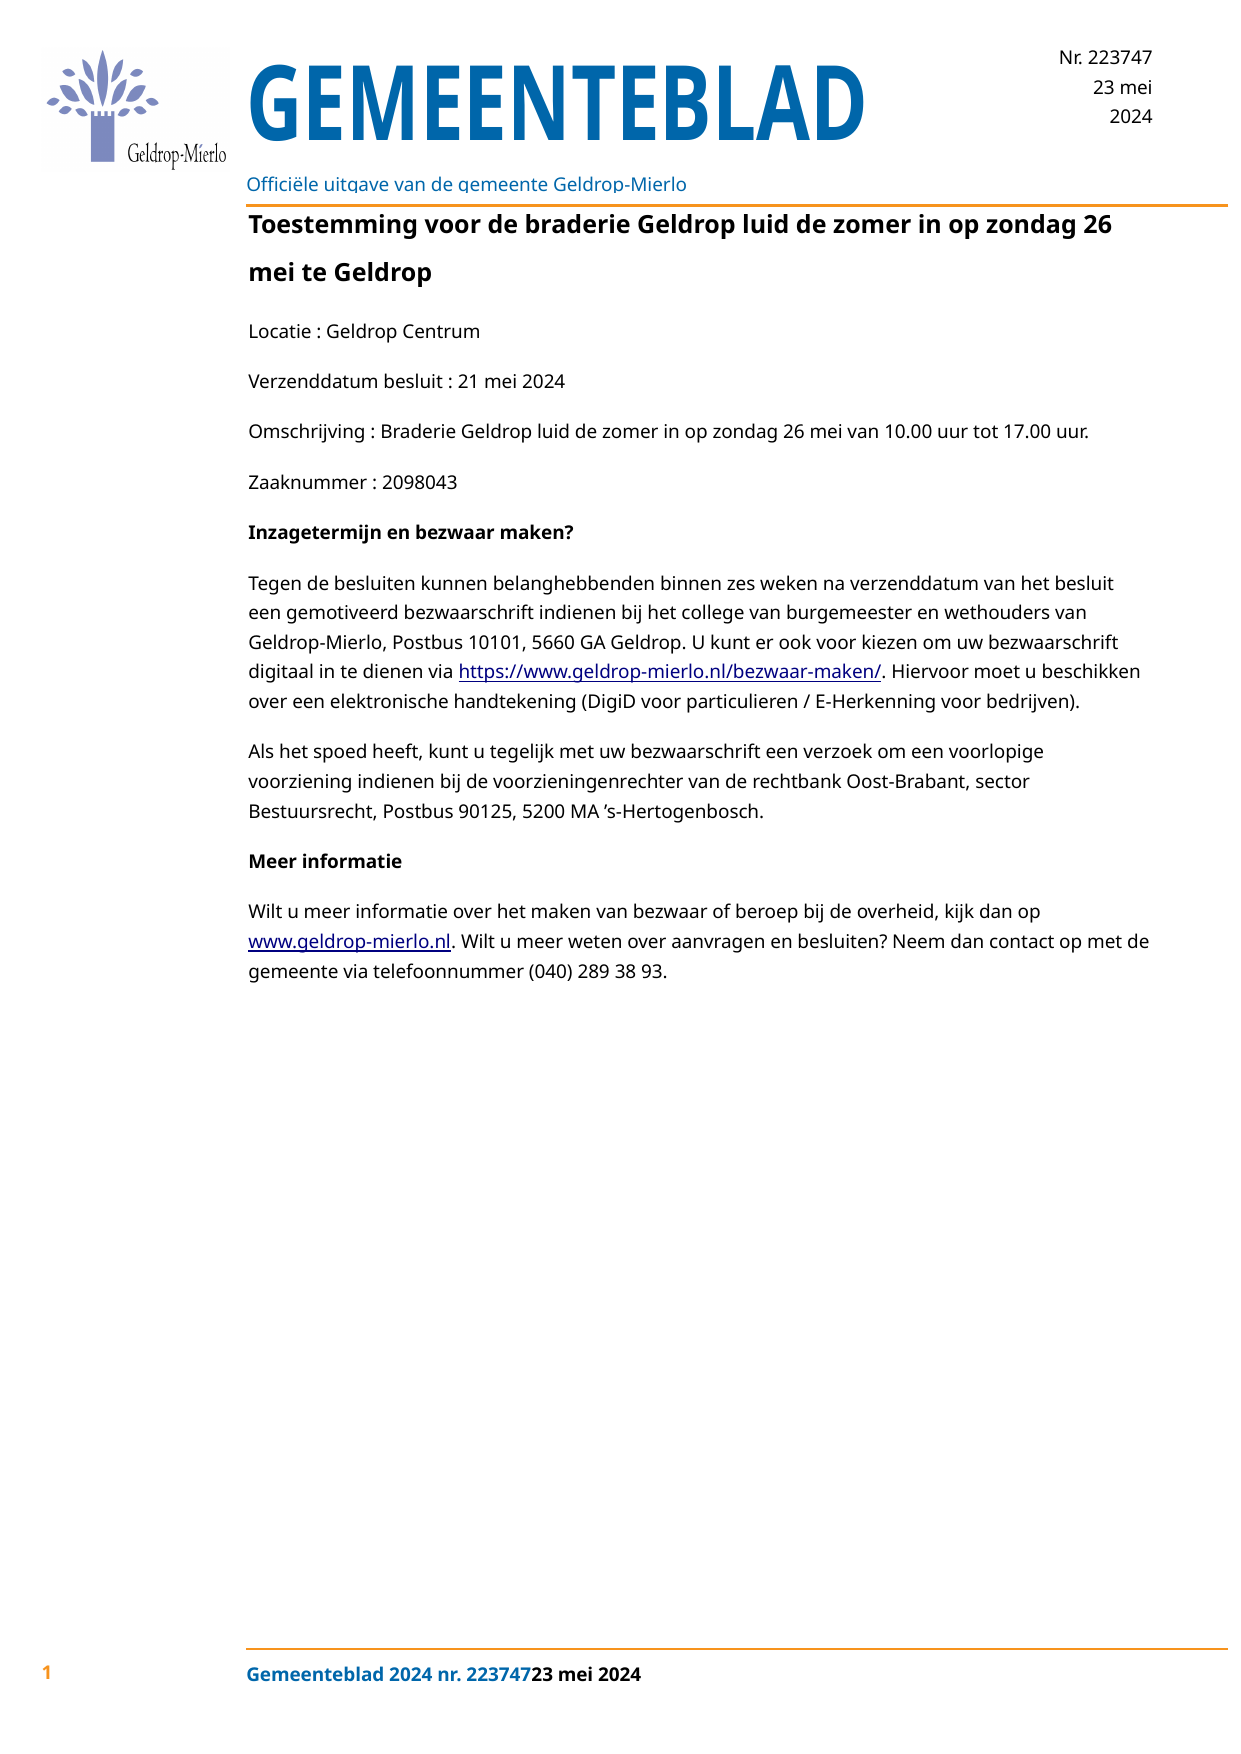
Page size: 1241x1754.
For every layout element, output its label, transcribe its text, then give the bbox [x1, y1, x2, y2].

picture [41, 47, 231, 172]
text Toestemming voor de braderie Geldrop luid de zomer in op zondag 26 mei te Geldrop [248, 207, 1152, 288]
text Tegen de besluiten kunnen belanghebbenden binnen zes weken na verzenddatum van het besluit een gemotiveerd bezwaarschrift indienen bij het college van burgemeester en wethouders van Geldrop-Mierlo, Postbus 10101, 5660 GA Geldrop. U kunt er ook voor kiezen om uw bezwaarschrift digitaal in te dienen via https://www.geldrop-mierlo.nl/bezwaar-maken/. Hiervoor moet u beschikken over een elektronische handtekening (DigiD voor particulieren / E-Herkenning voor bedrijven). [248, 570, 1152, 714]
text Verzenddatum besluit : 21 mei 2024 [248, 368, 1152, 394]
text Als het spoed heeft, kunt u tegelijk met uw bezwaarschrift een verzoek om een voorlopige voorziening indienen bij de voorzieningenrechter van de rechtbank Oost-Brabant, sector Bestuursrecht, Postbus 90125, 5200 MA ’s-Hertogenbosch. [248, 739, 1152, 824]
text Zaaknummer : 2098043 [248, 469, 1152, 495]
text Locatie : Geldrop Centrum [248, 318, 1152, 344]
text Inzagetermijn en bezwaar maken? [248, 519, 1152, 545]
text Wilt u meer informatie over het maken van bezwaar of beroep bij de overheid, kijk dan op www.geldrop-mierlo.nl. Wilt u meer weten over aanvragen en besluiten? Neem dan contact op met de gemeente via telefoonnummer (040) 289 38 93. [248, 899, 1152, 984]
text Omschrijving : Braderie Geldrop luid de zomer in op zondag 26 mei van 10.00 uur tot 17.00 uur. [248, 419, 1152, 444]
text Meer informatie [248, 848, 1152, 874]
